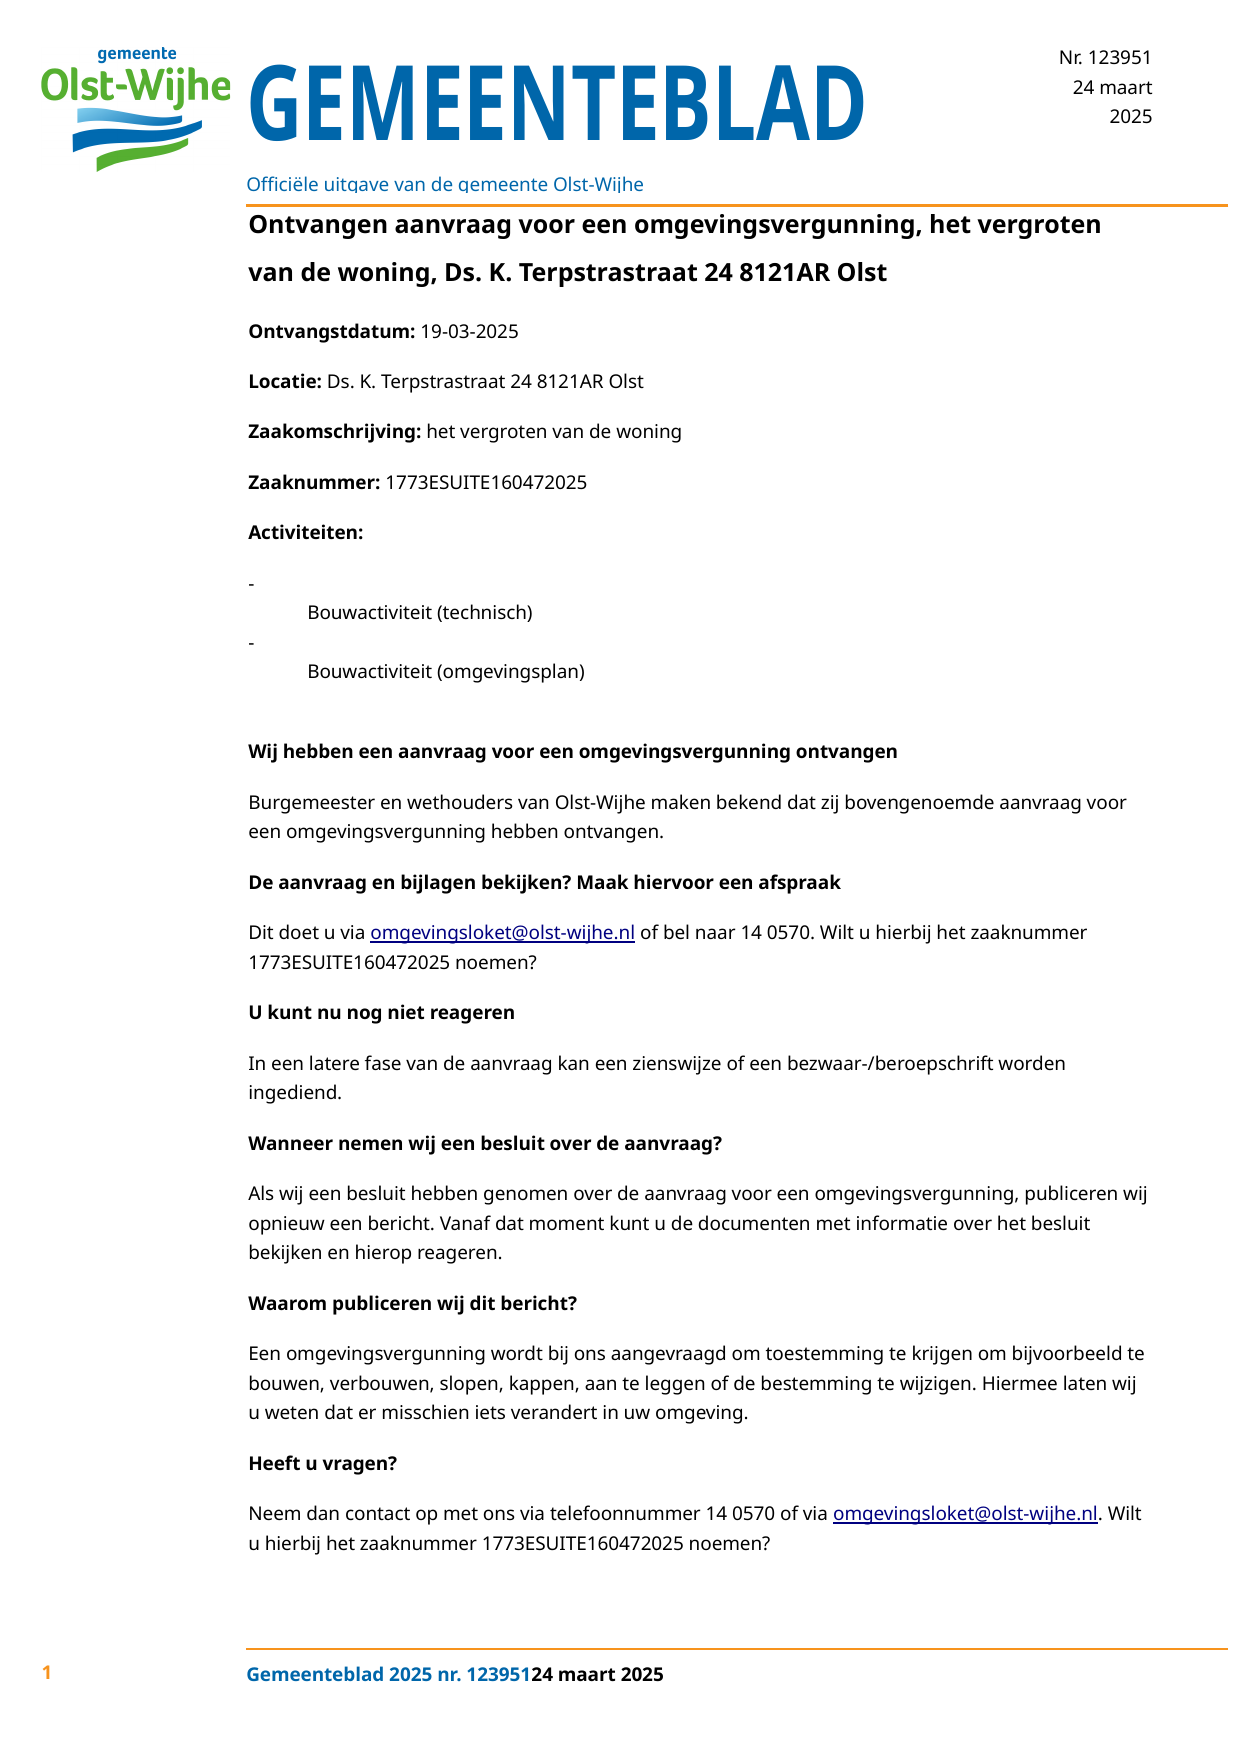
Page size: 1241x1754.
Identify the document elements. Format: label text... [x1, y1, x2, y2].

text Burgemeester en wethouders van Olst-Wijhe maken bekend dat zij bovengenoemde aanvraag voor een omgevingsvergunning hebben ontvangen. [248, 789, 1152, 844]
text Neem dan contact op met ons via telefoonnummer 14 0570 of via omgevingsloket@olst-wijhe.nl. Wilt u hierbij het zaaknummer 1773ESUITE160472025 noemen? [248, 1500, 1152, 1556]
text Ontvangen aanvraag voor een omgevingsvergunning, het vergroten van de woning, Ds. K. Terpstrastraat 24 8121AR Olst [248, 207, 1152, 288]
text Heeft u vragen? [248, 1450, 1152, 1476]
text Wanneer nemen wij een besluit over de aanvraag? [248, 1130, 1152, 1156]
text Waarom publiceren wij dit bericht? [248, 1290, 1152, 1316]
list Bouwactiviteit (omgevingsplan) [248, 659, 1152, 684]
text Zaaknummer: 1773ESUITE160472025 [248, 469, 1152, 495]
text De aanvraag en bijlagen bekijken? Maak hiervoor een afspraak [248, 869, 1152, 895]
text Activiteiten: [248, 519, 1152, 545]
text Dit doet u via omgevingsloket@olst-wijhe.nl of bel naar 14 0570. Wilt u hierbij het zaaknummer 1773ESUITE160472025 noemen? [248, 919, 1152, 975]
picture [41, 47, 231, 172]
text U kunt nu nog niet reageren [248, 999, 1152, 1025]
text Ontvangstdatum: 19-03-2025 [248, 318, 1152, 344]
list Bouwactiviteit (technisch) [248, 599, 1152, 625]
text Locatie: Ds. K. Terpstrastraat 24 8121AR Olst [248, 368, 1152, 394]
text Zaakomschrijving: het vergroten van de woning [248, 419, 1152, 444]
text Een omgevingsvergunning wordt bij ons aangevraagd om toestemming te krijgen om bijvoorbeeld te bouwen, verbouwen, slopen, kappen, aan te leggen of de bestemming te wijzigen. Hiermee laten wij u weten dat er misschien iets verandert in uw omgeving. [248, 1340, 1152, 1425]
text Wij hebben een aanvraag voor een omgevingsvergunning ontvangen [248, 739, 1152, 764]
text Als wij een besluit hebben genomen over de aanvraag voor een omgevingsvergunning, publiceren wij opnieuw een bericht. Vanaf dat moment kunt u de documenten met informatie over het besluit bekijken en hierop reageren. [248, 1180, 1152, 1265]
text In een latere fase van de aanvraag kan een zienswijze of een bezwaar-/beroepschrift worden ingediend. [248, 1050, 1152, 1105]
